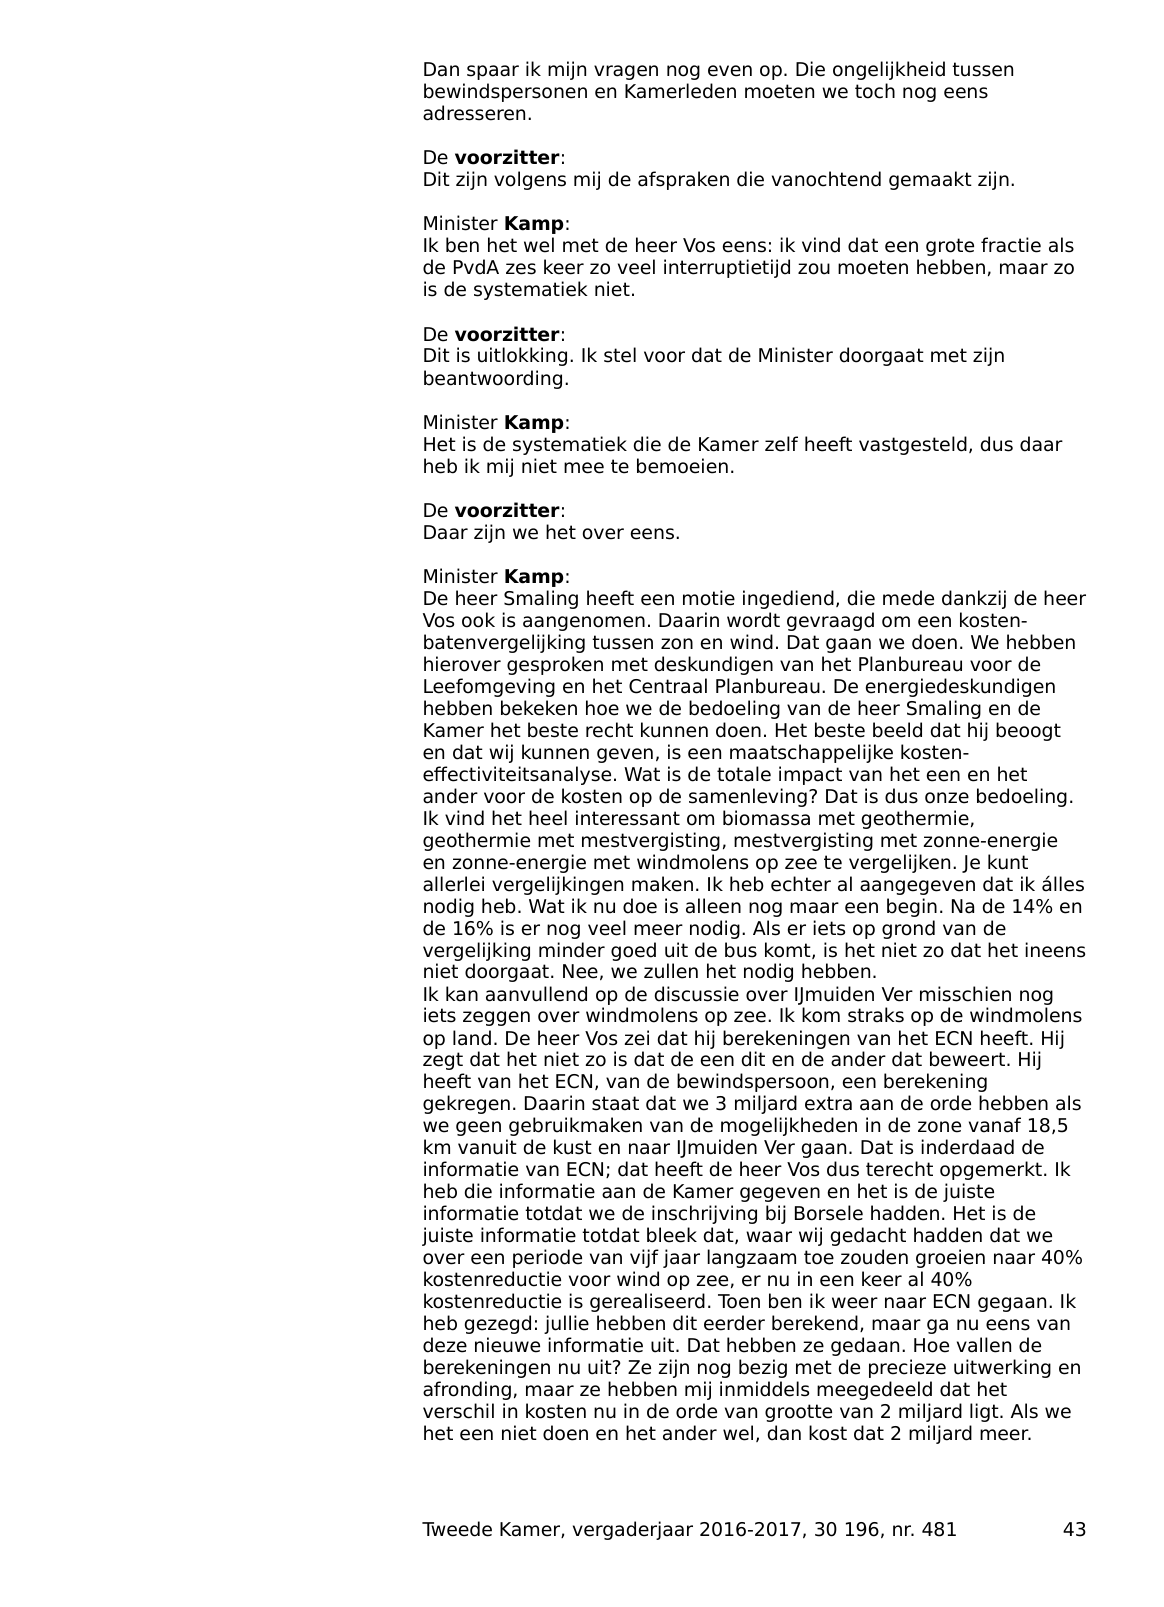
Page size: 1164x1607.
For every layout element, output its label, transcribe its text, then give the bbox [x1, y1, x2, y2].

text De voorzitter: [422, 323, 1087, 345]
text Het is de systematiek die de Kamer zelf heeft vastgesteld, dus daar heb ik mij niet mee te bemoeien. [422, 433, 1087, 477]
text Minister Kamp: [422, 566, 1087, 588]
text Dan spaar ik mijn vragen nog even op. Die ongelijkheid tussen bewindspersonen en Kamerleden moeten we toch nog eens adresseren. [422, 59, 1087, 125]
text De voorzitter: [422, 147, 1087, 169]
text Minister Kamp: [422, 213, 1087, 235]
text Dit zijn volgens mij de afspraken die vanochtend gemaakt zijn. [422, 169, 1087, 191]
text Ik ben het wel met de heer Vos eens: ik vind dat een grote fractie als de PvdA zes keer zo veel interruptietijd zou moeten hebben, maar zo is de systematiek niet. [422, 235, 1087, 301]
text Daar zijn we het over eens. [422, 522, 1087, 544]
text De voorzitter: [422, 500, 1087, 522]
text Dit is uitlokking. Ik stel voor dat de Minister doorgaat met zijn beantwoording. [422, 345, 1087, 389]
text De heer Smaling heeft een motie ingediend, die mede dankzij de heer Vos ook is aangenomen. Daarin wordt gevraagd om een kosten-batenvergelijking tussen zon en wind. Dat gaan we doen. We hebben hierover gesproken met deskundigen van het Planbureau voor de Leefomgeving en het Centraal Planbureau. De energiedeskundigen hebben bekeken hoe we de bedoeling van de heer Smaling en de Kamer het beste recht kunnen doen. Het beste beeld dat hij beoogt en dat wij kunnen geven, is een maatschappelijke kosten-effectiviteitsanalyse. Wat is de totale impact van het een en het ander voor de kosten op de samenleving? Dat is dus onze bedoeling. Ik vind het heel interessant om biomassa met geothermie, geothermie met mestvergisting, mestvergisting met zonne-energie en zonne-energie met windmolens op zee te vergelijken. Je kunt allerlei vergelijkingen maken. Ik heb echter al aangegeven dat ik álles nodig heb. Wat ik nu doe is alleen nog maar een begin. Na de 14% en de 16% is er nog veel meer nodig. Als er iets op grond van de vergelijking minder goed uit de bus komt, is het niet zo dat het ineens niet doorgaat. Nee, we zullen het nodig hebben. [422, 588, 1087, 983]
text Minister Kamp: [422, 412, 1087, 433]
text Ik kan aanvullend op de discussie over IJmuiden Ver misschien nog iets zeggen over windmolens op zee. Ik kom straks op de windmolens op land. De heer Vos zei dat hij berekeningen van het ECN heeft. Hij zegt dat het niet zo is dat de een dit en de ander dat beweert. Hij heeft van het ECN, van de bewindspersoon, een berekening gekregen. Daarin staat dat we 3 miljard extra aan de orde hebben als we geen gebruikmaken van de mogelijkheden in de zone vanaf 18,5 km vanuit de kust en naar IJmuiden Ver gaan. Dat is inderdaad de informatie van ECN; dat heeft de heer Vos dus terecht opgemerkt. Ik heb die informatie aan de Kamer gegeven en het is de juiste informatie totdat we de inschrijving bij Borsele hadden. Het is de juiste informatie totdat bleek dat, waar wij gedacht hadden dat we over een periode van vijf jaar langzaam toe zouden groeien naar 40% kostenreductie voor wind op zee, er nu in een keer al 40% kostenreductie is gerealiseerd. Toen ben ik weer naar ECN gegaan. Ik heb gezegd: jullie hebben dit eerder berekend, maar ga nu eens van deze nieuwe informatie uit. Dat hebben ze gedaan. Hoe vallen de berekeningen nu uit? Ze zijn nog bezig met de precieze uitwerking en afronding, maar ze hebben mij inmiddels meegedeeld dat het verschil in kosten nu in de orde van grootte van 2 miljard ligt. Als we het een niet doen en het ander wel, dan kost dat 2 miljard meer. [422, 983, 1087, 1445]
